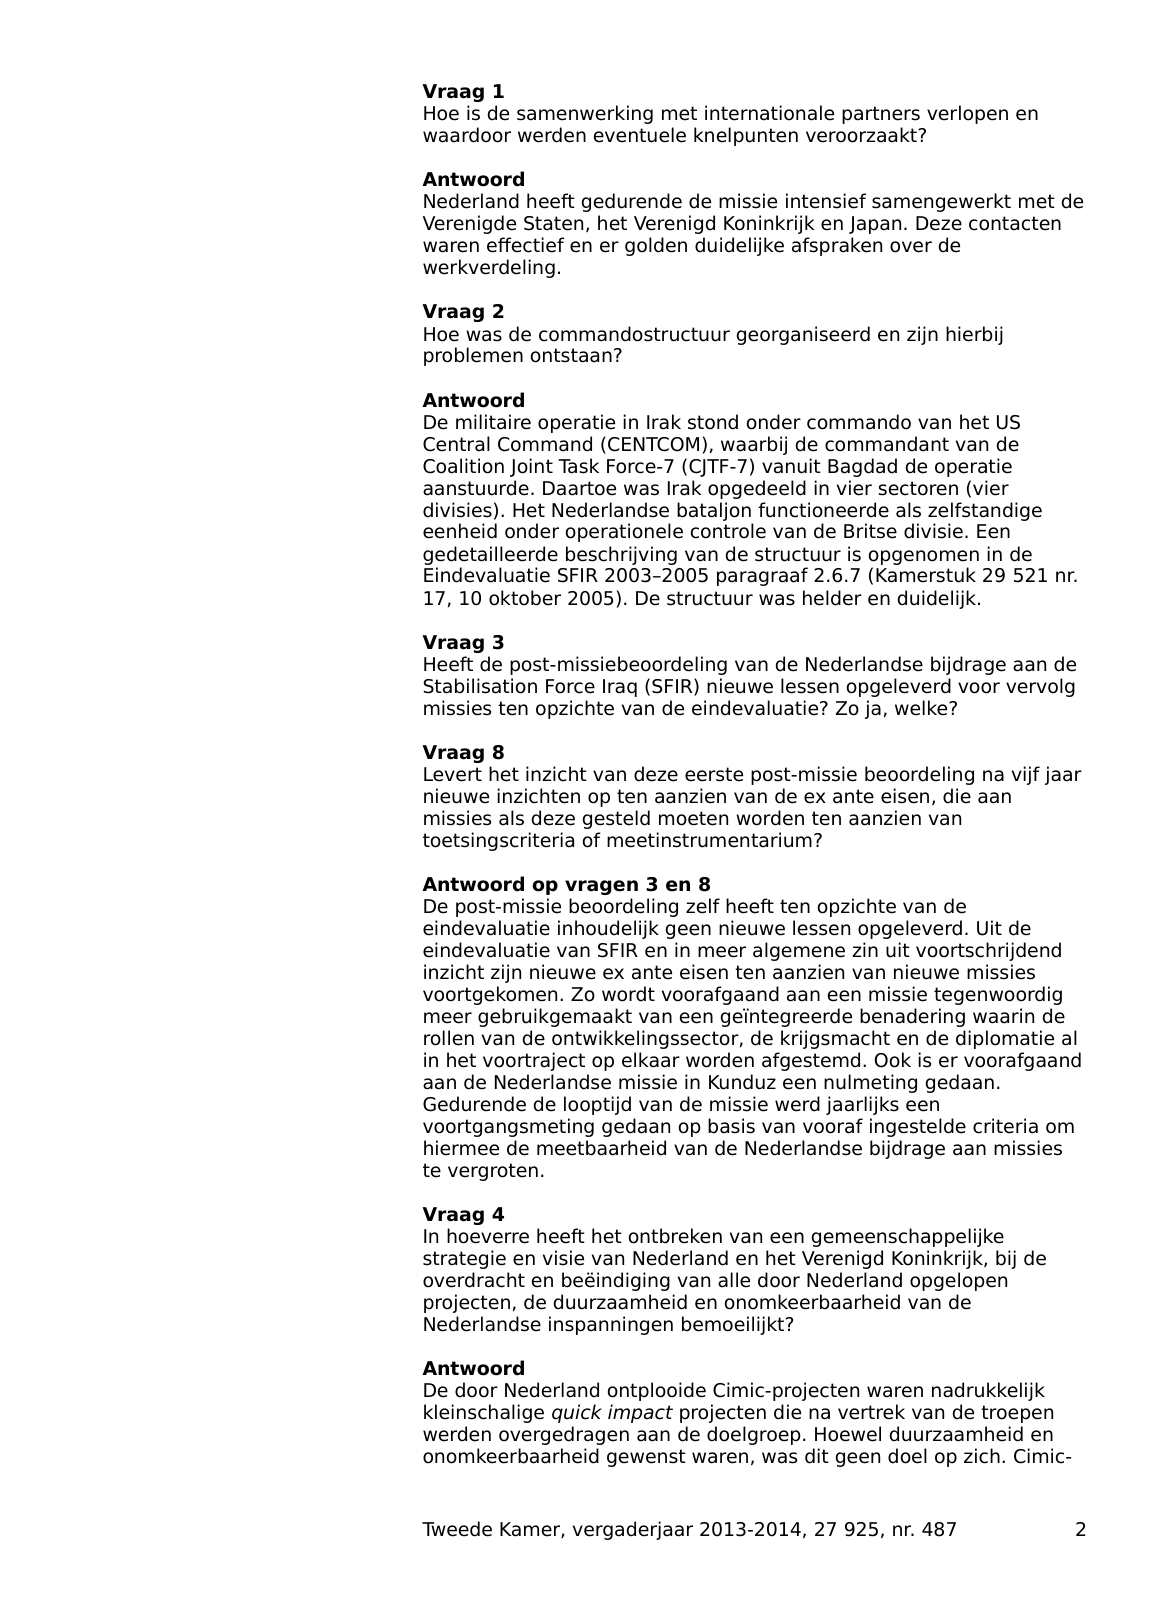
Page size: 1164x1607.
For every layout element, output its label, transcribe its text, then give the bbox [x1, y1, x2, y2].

text De door Nederland ontplooide Cimic-projecten waren nadrukkelijk kleinschalige quick impact projecten die na vertrek van de troepen werden overgedragen aan de doelgroep. Hoewel duurzaamheid en onomkeerbaarheid gewenst waren, was dit geen doel op zich. Cimic- [422, 1380, 1087, 1468]
text Vraag 4 [422, 1204, 1087, 1226]
text Levert het inzicht van deze eerste post-missie beoordeling na vijf jaar nieuwe inzichten op ten aanzien van de ex ante eisen, die aan missies als deze gesteld moeten worden ten aanzien van toetsingscriteria of meetinstrumentarium? [422, 764, 1087, 852]
text Vraag 3 [422, 632, 1087, 653]
text Antwoord [422, 389, 1087, 412]
text Vraag 1 [422, 81, 1087, 103]
text Heeft de post-missiebeoordeling van de Nederlandse bijdrage aan de Stabilisation Force Iraq (SFIR) nieuwe lessen opgeleverd voor vervolg missies ten opzichte van de eindevaluatie? Zo ja, welke? [422, 653, 1087, 719]
text Antwoord [422, 169, 1087, 191]
text Antwoord [422, 1358, 1087, 1380]
text De post-missie beoordeling zelf heeft ten opzichte van de eindevaluatie inhoudelijk geen nieuwe lessen opgeleverd. Uit de eindevaluatie van SFIR en in meer algemene zin uit voortschrijdend inzicht zijn nieuwe ex ante eisen ten aanzien van nieuwe missies voortgekomen. Zo wordt voorafgaand aan een missie tegenwoordig meer gebruikgemaakt van een geïntegreerde benadering waarin de rollen van de ontwikkelingssector, de krijgsmacht en de diplomatie al in het voortraject op elkaar worden afgestemd. Ook is er voorafgaand aan de Nederlandse missie in Kunduz een nulmeting gedaan. Gedurende de looptijd van de missie werd jaarlijks een voortgangsmeting gedaan op basis van vooraf ingestelde criteria om hiermee de meetbaarheid van de Nederlandse bijdrage aan missies te vergroten. [422, 896, 1087, 1181]
text De militaire operatie in Irak stond onder commando van het US Central Command (CENTCOM), waarbij de commandant van de Coalition Joint Task Force-7 (CJTF-7) vanuit Bagdad de operatie aanstuurde. Daartoe was Irak opgedeeld in vier sectoren (vier divisies). Het Nederlandse bataljon functioneerde als zelfstandige eenheid onder operationele controle van de Britse divisie. Een gedetailleerde beschrijving van de structuur is opgenomen in de Eindevaluatie SFIR 2003–2005 paragraaf 2.6.7 (Kamerstuk 29 521 nr. 17, 10 oktober 2005). De structuur was helder en duidelijk. [422, 412, 1087, 609]
text Hoe is de samenwerking met internationale partners verlopen en waardoor werden eventuele knelpunten veroorzaakt? [422, 103, 1087, 147]
text Hoe was de commandostructuur georganiseerd en zijn hierbij problemen ontstaan? [422, 323, 1087, 367]
text Vraag 2 [422, 301, 1087, 323]
text Vraag 8 [422, 742, 1087, 764]
text Nederland heeft gedurende de missie intensief samengewerkt met de Verenigde Staten, het Verenigd Koninkrijk en Japan. Deze contacten waren effectief en er golden duidelijke afspraken over de werkverdeling. [422, 191, 1087, 279]
text Antwoord op vragen 3 en 8 [422, 874, 1087, 896]
text In hoeverre heeft het ontbreken van een gemeenschappelijke strategie en visie van Nederland en het Verenigd Koninkrijk, bij de overdracht en beëindiging van alle door Nederland opgelopen projecten, de duurzaamheid en onomkeerbaarheid van de Nederlandse inspanningen bemoeilijkt? [422, 1226, 1087, 1336]
